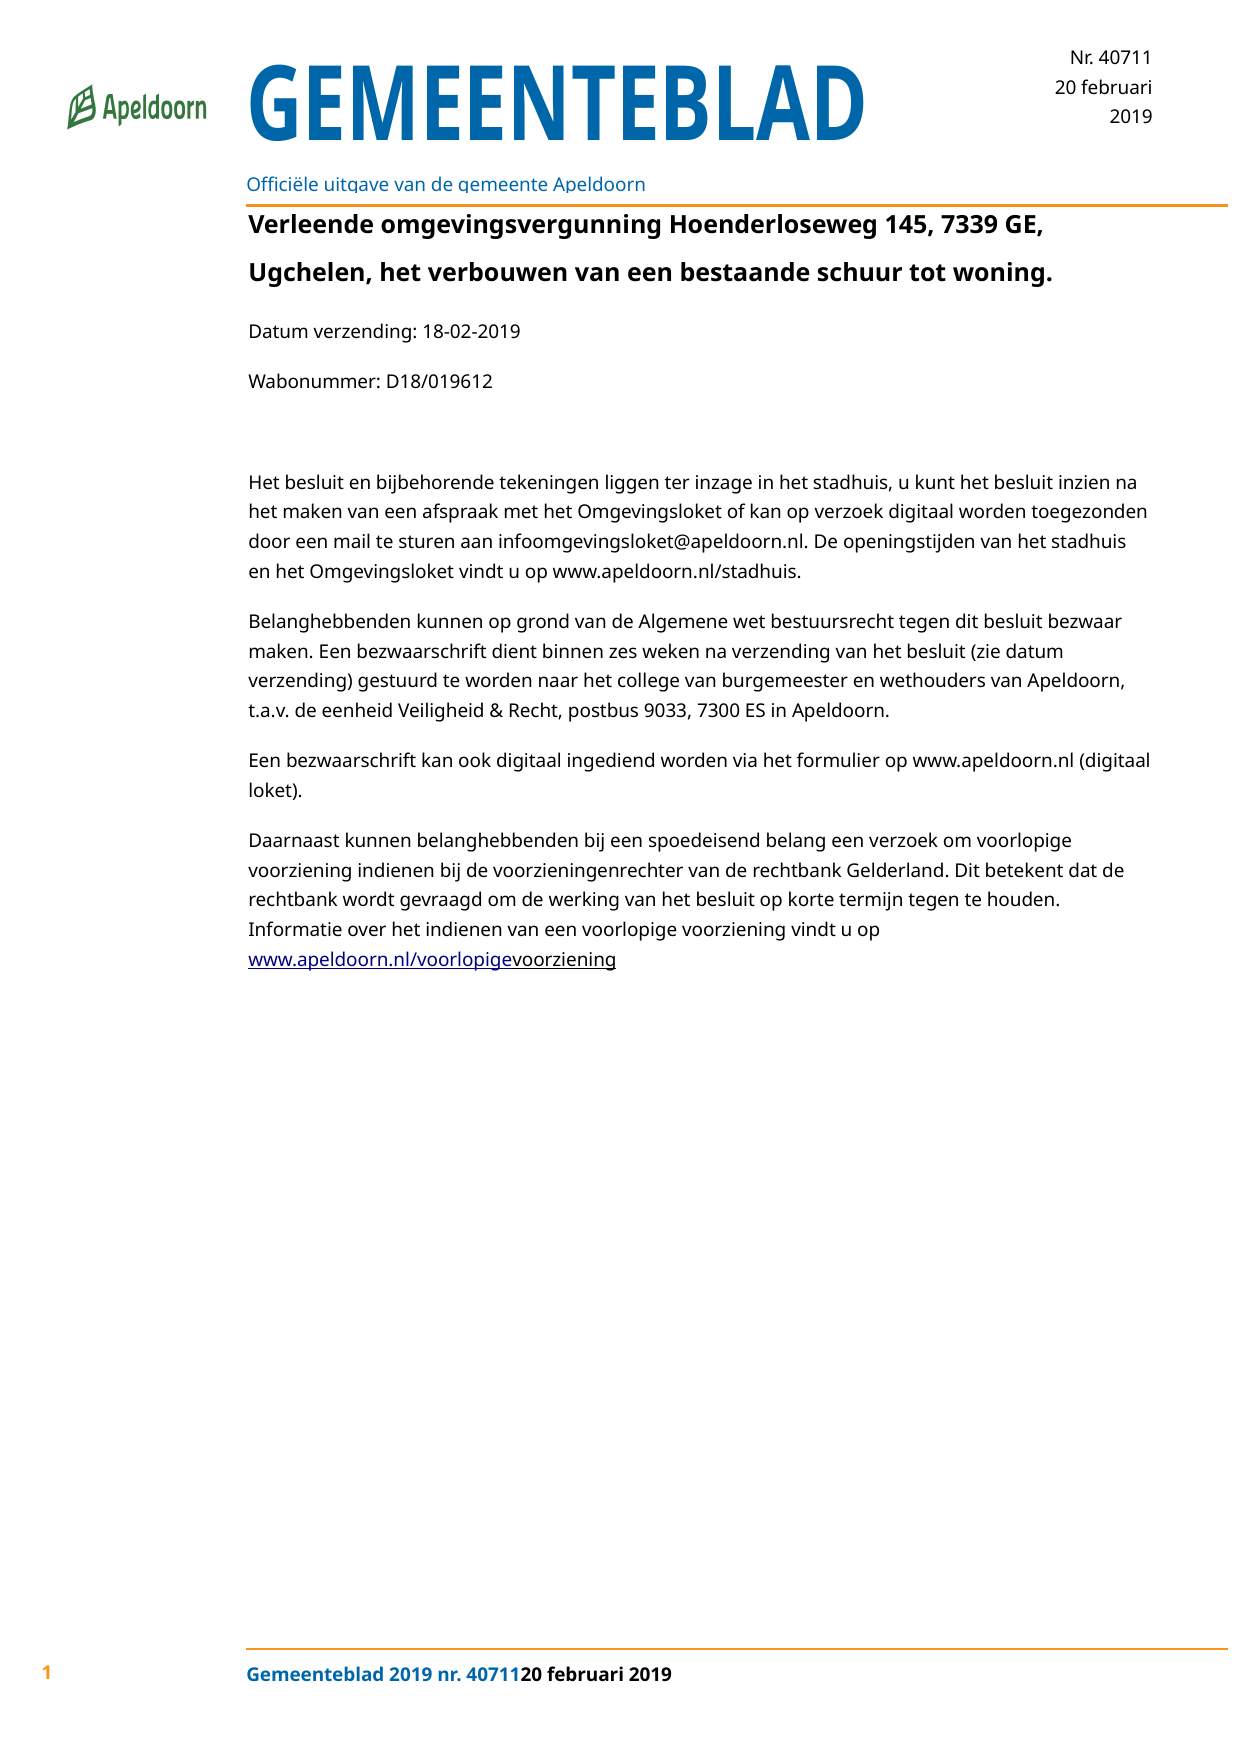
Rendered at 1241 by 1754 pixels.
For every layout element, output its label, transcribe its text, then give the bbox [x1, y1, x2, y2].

text Datum verzending: 18-02-2019 [248, 318, 1152, 344]
text Verleende omgevingsvergunning Hoenderloseweg 145, 7339 GE, Ugchelen, het verbouwen van een bestaande schuur tot woning. [248, 207, 1152, 288]
text Wabonummer: D18/019612 [248, 368, 1152, 394]
text Een bezwaarschrift kan ook digitaal ingediend worden via het formulier op www.apeldoorn.nl (digitaal loket). [248, 747, 1152, 803]
text Het besluit en bijbehorende tekeningen liggen ter inzage in het stadhuis, u kunt het besluit inzien na het maken van een afspraak met het Omgevingsloket of kan op verzoek digitaal worden toegezonden door een mail te sturen aan infoomgevingsloket@apeldoorn.nl. De openingstijden van het stadhuis en het Omgevingsloket vindt u op www.apeldoorn.nl/stadhuis. [248, 469, 1152, 584]
text Daarnaast kunnen belanghebbenden bij een spoedeisend belang een verzoek om voorlopige voorziening indienen bij de voorzieningenrechter van de rechtbank Gelderland. Dit betekent dat de rechtbank wordt gevraagd om de werking van het besluit op korte termijn tegen te houden. Informatie over het indienen van een voorlopige voorziening vindt u op www.apeldoorn.nl/voorlopigevoorziening [248, 827, 1152, 972]
text Belanghebbenden kunnen op grond van de Algemene wet bestuursrecht tegen dit besluit bezwaar maken. Een bezwaarschrift dient binnen zes weken na verzending van het besluit (zie datum verzending) gestuurd te worden naar het college van burgemeester en wethouders van Apeldoorn, t.a.v. de eenheid Veiligheid & Recht, postbus 9033, 7300 ES in Apeldoorn. [248, 608, 1152, 723]
picture [41, 47, 231, 172]
